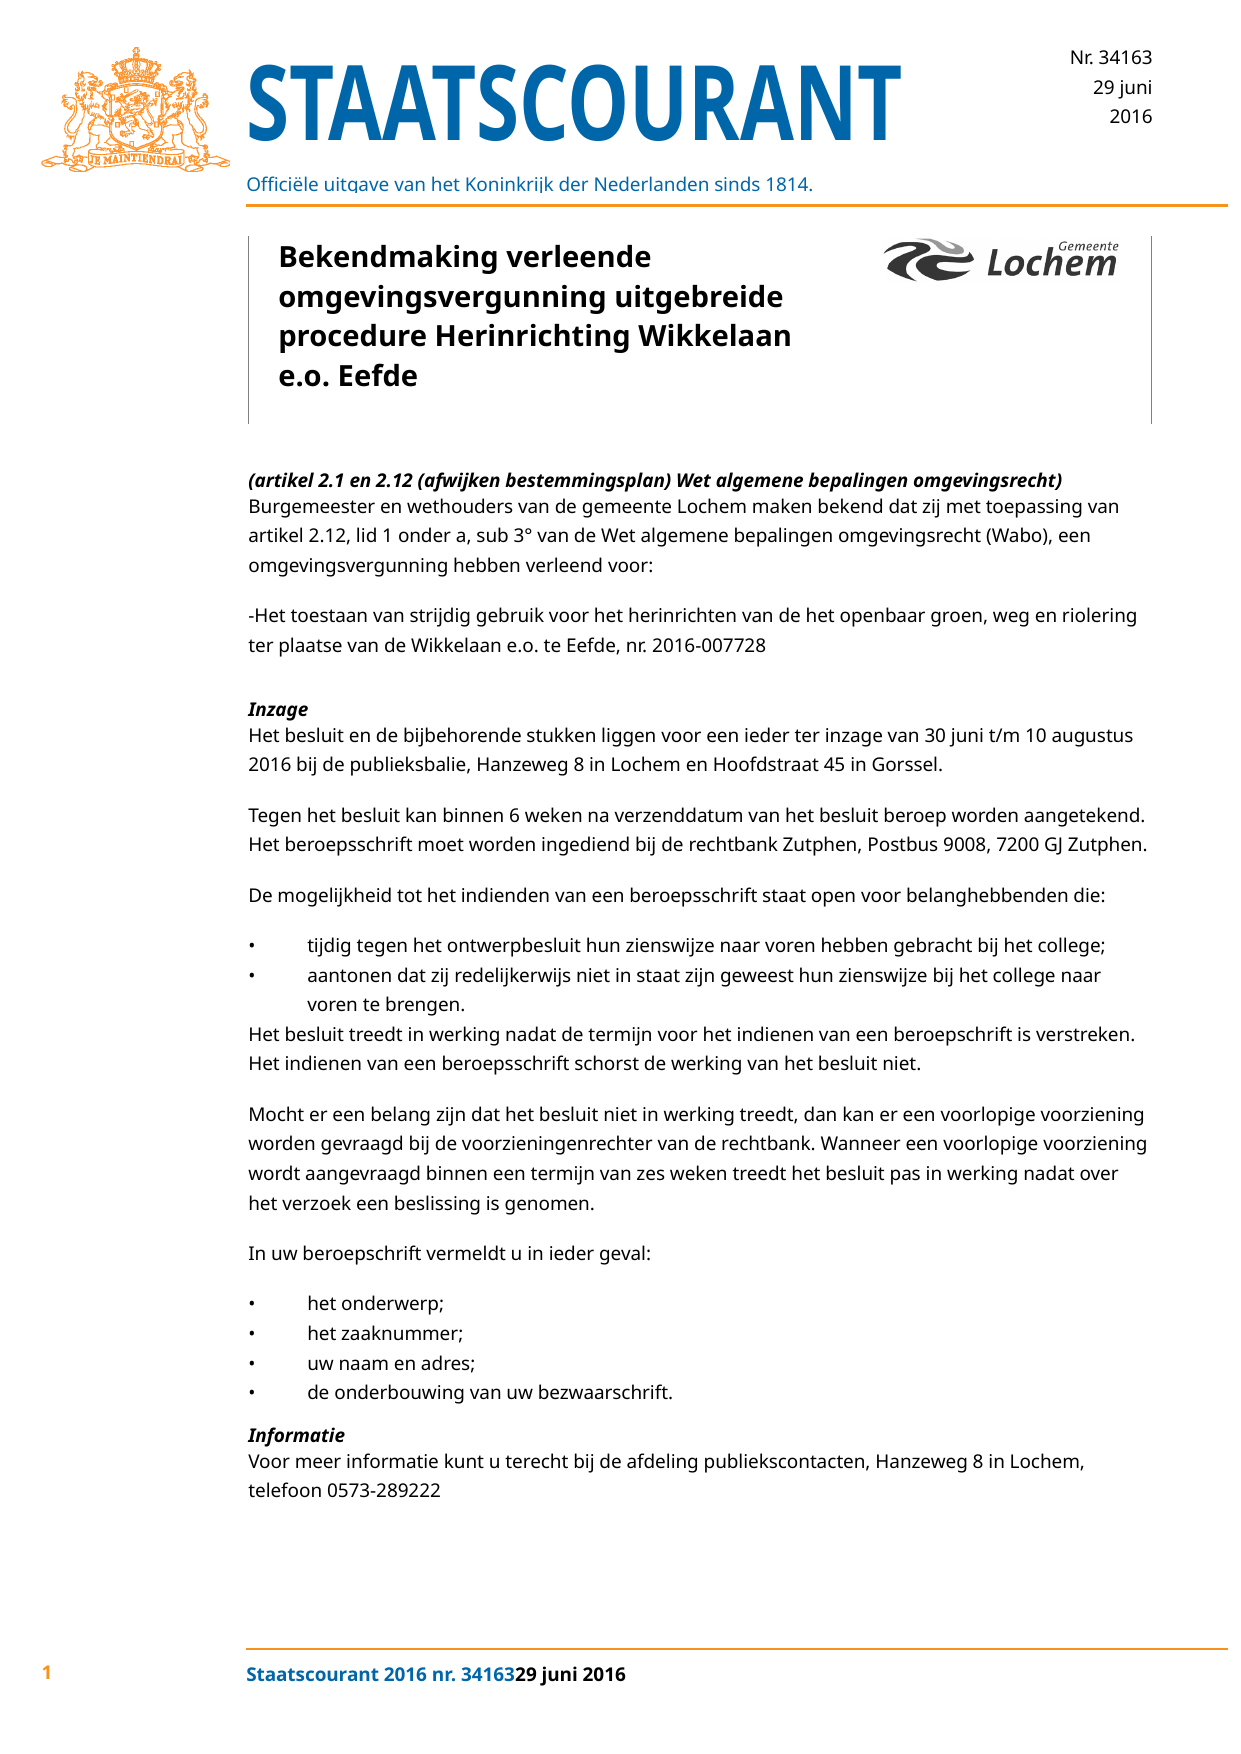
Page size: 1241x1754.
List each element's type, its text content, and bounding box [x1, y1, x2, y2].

list aantonen dat zij redelijkerwijs niet in staat zijn geweest hun zienswijze bij het college naar voren te brengen. [248, 962, 1152, 1017]
text Mocht er een belang zijn dat het besluit niet in werking treedt, dan kan er een voorlopige voorziening worden gevraagd bij de voorzieningenrechter van de rechtbank. Wanneer een voorlopige voorziening wordt aangevraagd binnen een termijn van zes weken treedt het besluit pas in werking nadat over het verzoek een beslissing is genomen. [248, 1101, 1152, 1215]
list uw naam en adres; [248, 1350, 1152, 1375]
table_header [850, 236, 1151, 424]
text Inzage [248, 696, 1152, 722]
list de onderbouwing van uw bezwaarschrift. [248, 1379, 1152, 1405]
text Voor meer informatie kunt u terecht bij de afdeling publiekscontacten, Hanzeweg 8 in Lochem, telefoon 0573-289222 [248, 1448, 1152, 1503]
text Het besluit en de bijbehorende stukken liggen voor een ieder ter inzage van 30 juni t/m 10 augustus 2016 bij de publieksbalie, Hanzeweg 8 in Lochem en Hoofdstraat 45 in Gorssel. [248, 722, 1152, 777]
text (artikel 2.1 en 2.12 (afwijken bestemmingsplan) Wet algemene bepalingen omgevingsrecht) [248, 467, 1152, 493]
list het zaaknummer; [248, 1320, 1152, 1346]
text Tegen het besluit kan binnen 6 weken na verzenddatum van het besluit beroep worden aangetekend. Het beroepsschrift moet worden ingediend bij de rechtbank Zutphen, Postbus 9008, 7200 GJ Zutphen. [248, 802, 1152, 857]
text Burgemeester en wethouders van de gemeente Lochem maken bekend dat zij met toepassing van artikel 2.12, lid 1 onder a, sub 3° van de Wet algemene bepalingen omgevingsrecht (Wabo), een omgevingsvergunning hebben verleend voor: [248, 493, 1152, 578]
table_header Bekendmaking verleende omgevingsvergunning uitgebreide procedure Herinrichting Wikkelaan e.o. Eefde [249, 236, 850, 424]
text De mogelijkheid tot het indienden van een beroepsschrift staat open voor belanghebbenden die: [248, 882, 1152, 907]
picture [41, 47, 231, 172]
picture [882, 236, 1119, 283]
text Informatie [248, 1422, 1152, 1448]
list tijdig tegen het ontwerpbesluit hun zienswijze naar voren hebben gebracht bij het college; [248, 932, 1152, 958]
text In uw beroepschrift vermeldt u in ieder geval: [248, 1240, 1152, 1266]
text -Het toestaan van strijdig gebruik voor het herinrichten van de het openbaar groen, weg en riolering ter plaatse van de Wikkelaan e.o. te Eefde, nr. 2016-007728 [248, 602, 1152, 658]
text Het besluit treedt in werking nadat de termijn voor het indienen van een beroepschrift is verstreken. Het indienen van een beroepsschrift schorst de werking van het besluit niet. [248, 1021, 1152, 1076]
list het onderwerp; [248, 1291, 1152, 1316]
